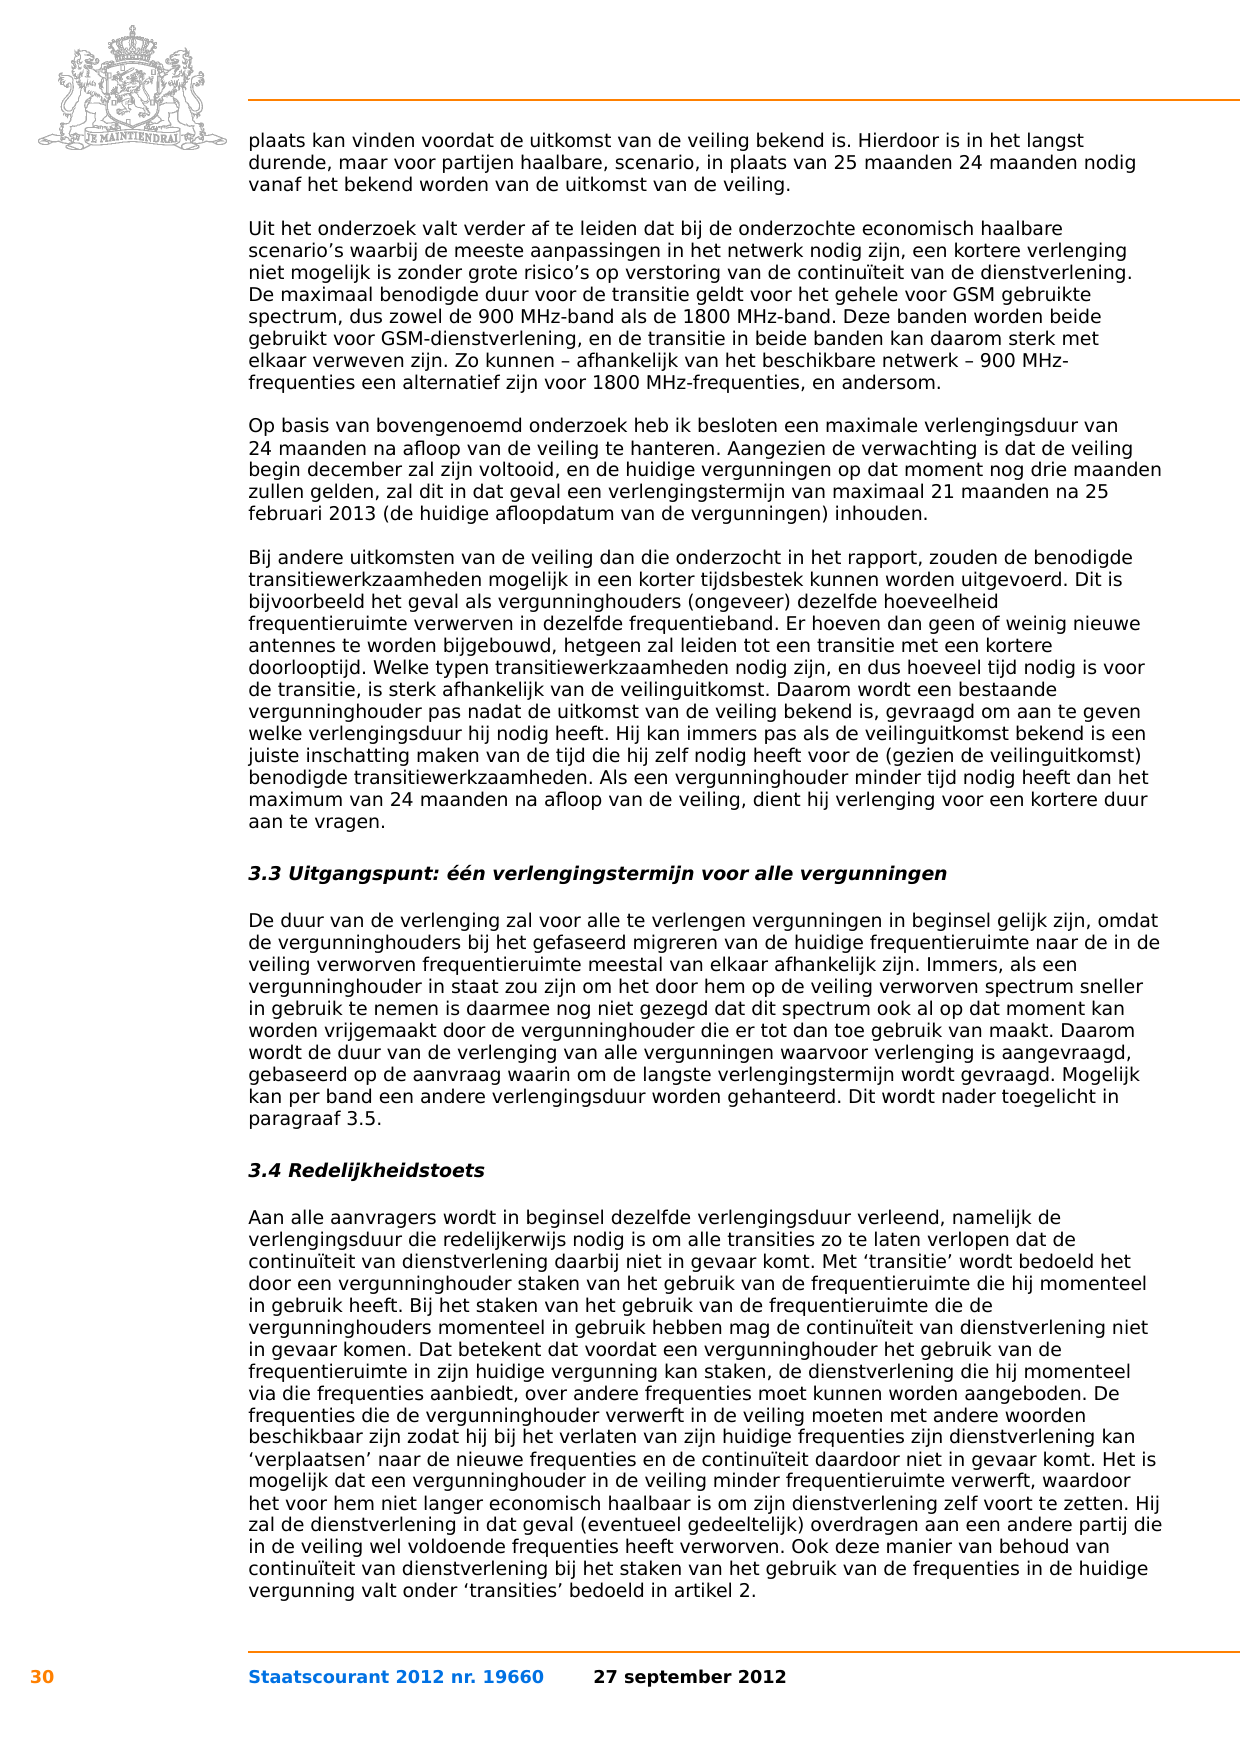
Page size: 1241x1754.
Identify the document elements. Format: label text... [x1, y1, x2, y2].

text Bij andere uitkomsten van de veiling dan die onderzocht in het rapport, zouden de benodigde transitiewerkzaamheden mogelijk in een korter tijdsbestek kunnen worden uitgevoerd. Dit is bijvoorbeeld het geval als vergunninghouders (ongeveer) dezelfde hoeveelheid frequentieruimte verwerven in dezelfde frequentieband. Er hoeven dan geen of weinig nieuwe antennes te worden bijgebouwd, hetgeen zal leiden tot een transitie met een kortere doorlooptijd. Welke typen transitiewerkzaamheden nodig zijn, en dus hoeveel tijd nodig is voor de transitie, is sterk afhankelijk van de veilinguitkomst. Daarom wordt een bestaande vergunninghouder pas nadat de uitkomst van de veiling bekend is, gevraagd om aan te geven welke verlengingsduur hij nodig heeft. Hij kan immers pas als de veilinguitkomst bekend is een juiste inschatting maken van de tijd die hij zelf nodig heeft voor de (gezien de veilinguitkomst) benodigde transitiewerkzaamheden. Als een vergunninghouder minder tijd nodig heeft dan het maximum van 24 maanden na afloop van de veiling, dient hij verlenging voor een kortere duur aan te vragen. [248, 547, 1163, 833]
subtitle 3.4 Redelijkheidstoets [248, 1160, 1163, 1182]
subtitle 3.3 Uitgangspunt: één verlengingstermijn voor alle vergunningen [248, 863, 1163, 885]
text De duur van de verlenging zal voor alle te verlengen vergunningen in beginsel gelijk zijn, omdat de vergunninghouders bij het gefaseerd migreren van de huidige frequentieruimte naar de in de veiling verworven frequentieruimte meestal van elkaar afhankelijk zijn. Immers, als een vergunninghouder in staat zou zijn om het door hem op de veiling verworven spectrum sneller in gebruik te nemen is daarmee nog niet gezegd dat dit spectrum ook al op dat moment kan worden vrijgemaakt door de vergunninghouder die er tot dan toe gebruik van maakt. Daarom wordt de duur van de verlenging van alle vergunningen waarvoor verlenging is aangevraagd, gebaseerd op de aanvraag waarin om de langste verlengingstermijn wordt gevraagd. Mogelijk kan per band een andere verlengingsduur worden gehanteerd. Dit wordt nader toegelicht in paragraaf 3.5. [248, 910, 1163, 1130]
text Op basis van bovengenoemd onderzoek heb ik besloten een maximale verlengingsduur van 24 maanden na afloop van de veiling te hanteren. Aangezien de verwachting is dat de veiling begin december zal zijn voltooid, en de huidige vergunningen op dat moment nog drie maanden zullen gelden, zal dit in dat geval een verlengingstermijn van maximaal 21 maanden na 25 februari 2013 (de huidige afloopdatum van de vergunningen) inhouden. [248, 415, 1163, 525]
text Uit het onderzoek valt verder af te leiden dat bij de onderzochte economisch haalbare scenario’s waarbij de meeste aanpassingen in het netwerk nodig zijn, een kortere verlenging niet mogelijk is zonder grote risico’s op verstoring van de continuïteit van de dienstverlening. De maximaal benodigde duur voor de transitie geldt voor het gehele voor GSM gebruikte spectrum, dus zowel de 900 MHz-band als de 1800 MHz-band. Deze banden worden beide gebruikt voor GSM-dienstverlening, en de transitie in beide banden kan daarom sterk met elkaar verweven zijn. Zo kunnen – afhankelijk van het beschikbare netwerk – 900 MHz-frequenties een alternatief zijn voor 1800 MHz-frequenties, en andersom. [248, 218, 1163, 393]
picture [38, 25, 227, 150]
text Aan alle aanvragers wordt in beginsel dezelfde verlengingsduur verleend, namelijk de verlengingsduur die redelijkerwijs nodig is om alle transities zo te laten verlopen dat de continuïteit van dienstverlening daarbij niet in gevaar komt. Met ‘transitie’ wordt bedoeld het door een vergunninghouder staken van het gebruik van de frequentieruimte die hij momenteel in gebruik heeft. Bij het staken van het gebruik van de frequentieruimte die de vergunninghouders momenteel in gebruik hebben mag de continuïteit van dienstverlening niet in gevaar komen. Dat betekent dat voordat een vergunninghouder het gebruik van de frequentieruimte in zijn huidige vergunning kan staken, de dienstverlening die hij momenteel via die frequenties aanbiedt, over andere frequenties moet kunnen worden aangeboden. De frequenties die de vergunninghouder verwerft in de veiling moeten met andere woorden beschikbaar zijn zodat hij bij het verlaten van zijn huidige frequenties zijn dienstverlening kan ‘verplaatsen’ naar de nieuwe frequenties en de continuïteit daardoor niet in gevaar komt. Het is mogelijk dat een vergunninghouder in de veiling minder frequentieruimte verwerft, waardoor het voor hem niet langer economisch haalbaar is om zijn dienstverlening zelf voort te zetten. Hij zal de dienstverlening in dat geval (eventueel gedeeltelijk) overdragen aan een andere partij die in de veiling wel voldoende frequenties heeft verworven. Ook deze manier van behoud van continuïteit van dienstverlening bij het staken van het gebruik van de frequenties in de huidige vergunning valt onder ‘transities’ bedoeld in artikel 2. [248, 1207, 1163, 1602]
text plaats kan vinden voordat de uitkomst van de veiling bekend is. Hierdoor is in het langst durende, maar voor partijen haalbare, scenario, in plaats van 25 maanden 24 maanden nodig vanaf het bekend worden van de uitkomst van de veiling. [248, 130, 1163, 196]
